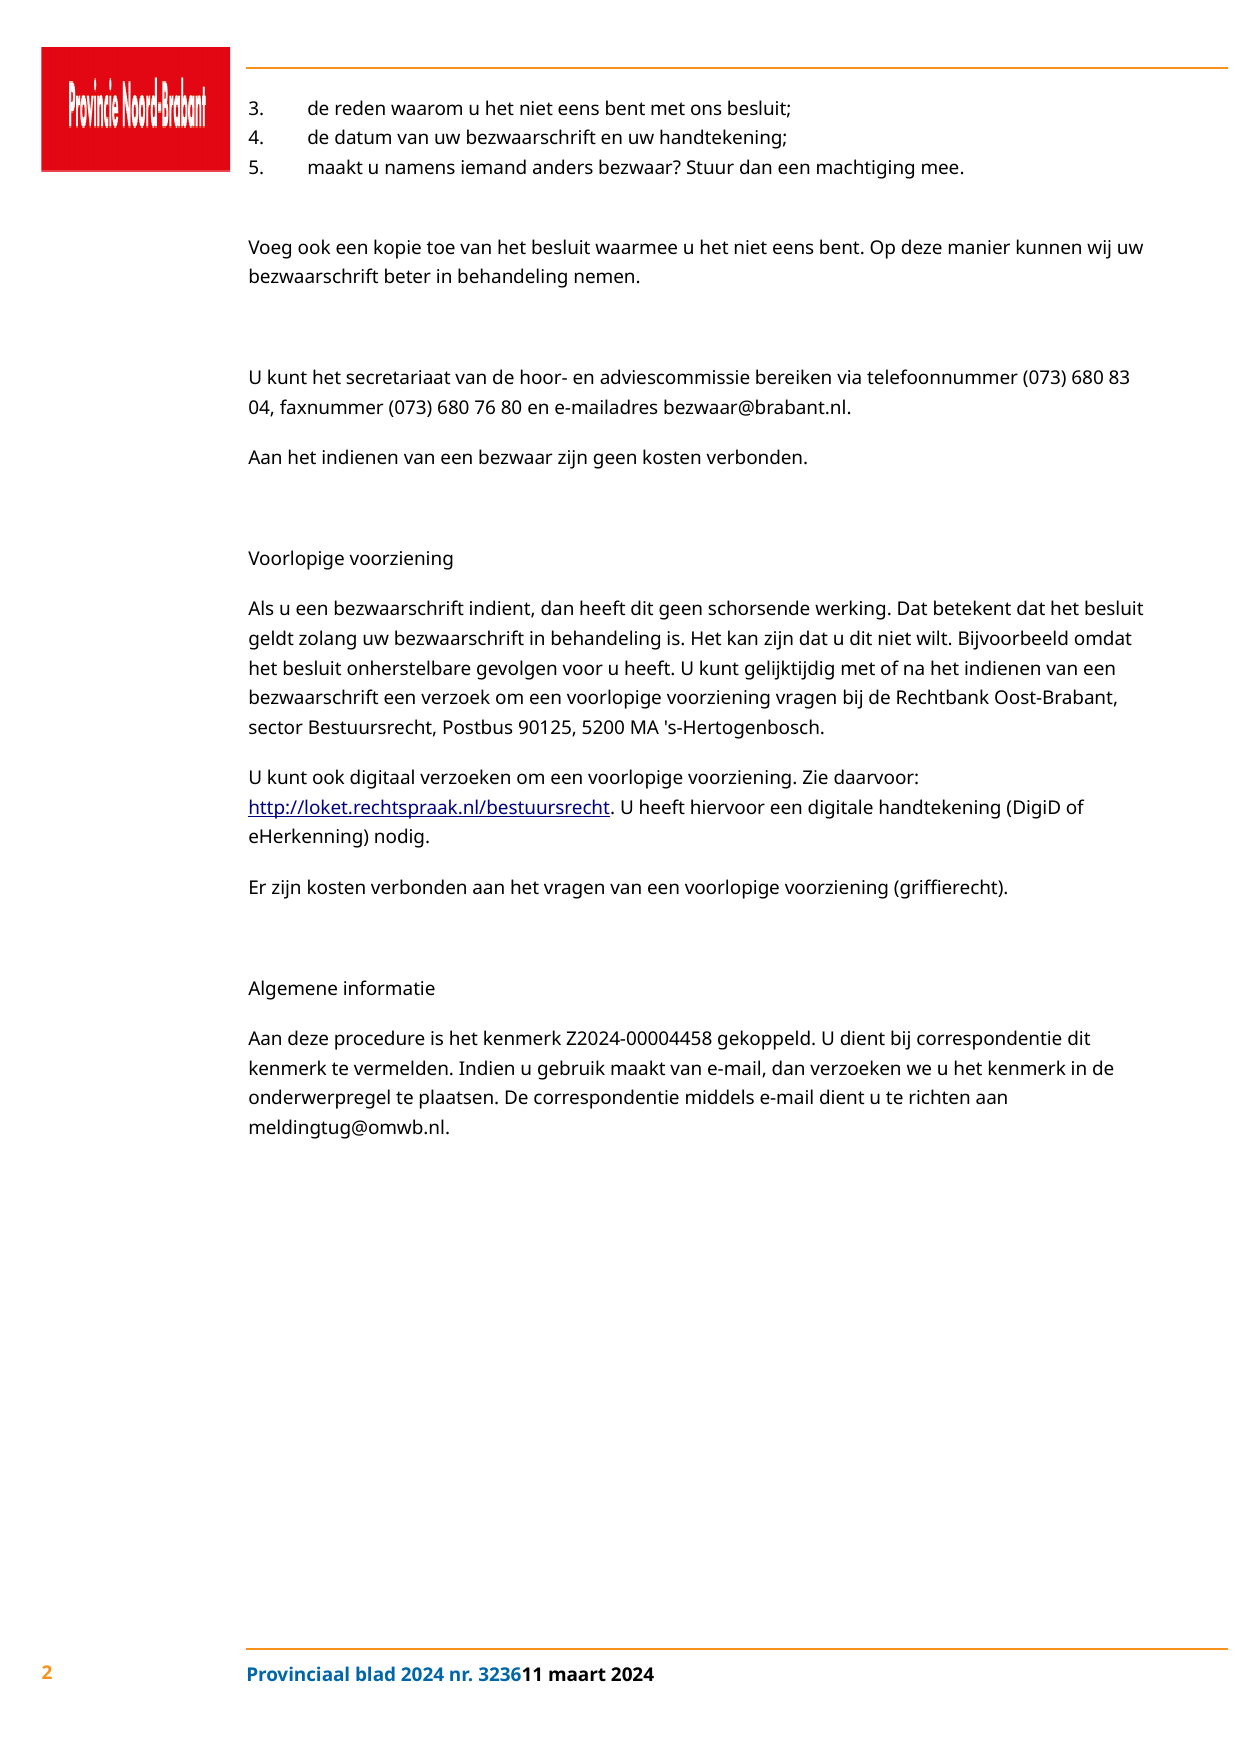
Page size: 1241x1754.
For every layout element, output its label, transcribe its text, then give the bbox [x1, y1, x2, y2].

list maakt u namens iemand anders bezwaar? Stuur dan een machtiging mee. [248, 154, 1152, 180]
text U kunt het secretariaat van de hoor- en adviescommissie bereiken via telefoonnummer (073) 680 83 04, faxnummer (073) 680 76 80 en e-mailadres bezwaar@brabant.nl. [248, 364, 1152, 420]
text Als u een bezwaarschrift indient, dan heeft dit geen schorsende werking. Dat betekent dat het besluit geldt zolang uw bezwaarschrift in behandeling is. Het kan zijn dat u dit niet wilt. Bijvoorbeeld omdat het besluit onherstelbare gevolgen voor u heeft. U kunt gelijktijdig met of na het indienen van een bezwaarschrift een verzoek om een voorlopige voorziening vragen bij de Rechtbank Oost-Brabant, sector Bestuursrecht, Postbus 90125, 5200 MA 's‑Hertogenbosch. [248, 596, 1152, 740]
text Aan deze procedure is het kenmerk Z2024-00004458 gekoppeld. U dient bij correspondentie dit kenmerk te vermelden. Indien u gebruik maakt van e-mail, dan verzoeken we u het kenmerk in de onderwerpregel te plaatsen. De correspondentie middels e-mail dient u te richten aan meldingtug@omwb.nl. [248, 1025, 1152, 1140]
picture [41, 47, 231, 172]
text Algemene informatie [248, 975, 1152, 1001]
text Aan het indienen van een bezwaar zijn geen kosten verbonden. [248, 444, 1152, 470]
text Voeg ook een kopie toe van het besluit waarmee u het niet eens bent. Op deze manier kunnen wij uw bezwaarschrift beter in behandeling nemen. [248, 234, 1152, 289]
list de datum van uw bezwaarschrift en uw handtekening; [248, 124, 1152, 150]
list de reden waarom u het niet eens bent met ons besluit; [248, 95, 1152, 121]
text U kunt ook digitaal verzoeken om een voorlopige voorziening. Zie daarvoor: http://loket.rechtspraak.nl/bestuursrecht. U heeft hiervoor een digitale handtekening (DigiD of eHerkenning) nodig. [248, 764, 1152, 849]
text Er zijn kosten verbonden aan het vragen van een voorlopige voorziening (griffierecht). [248, 874, 1152, 900]
text Voorlopige voorziening [248, 545, 1152, 571]
